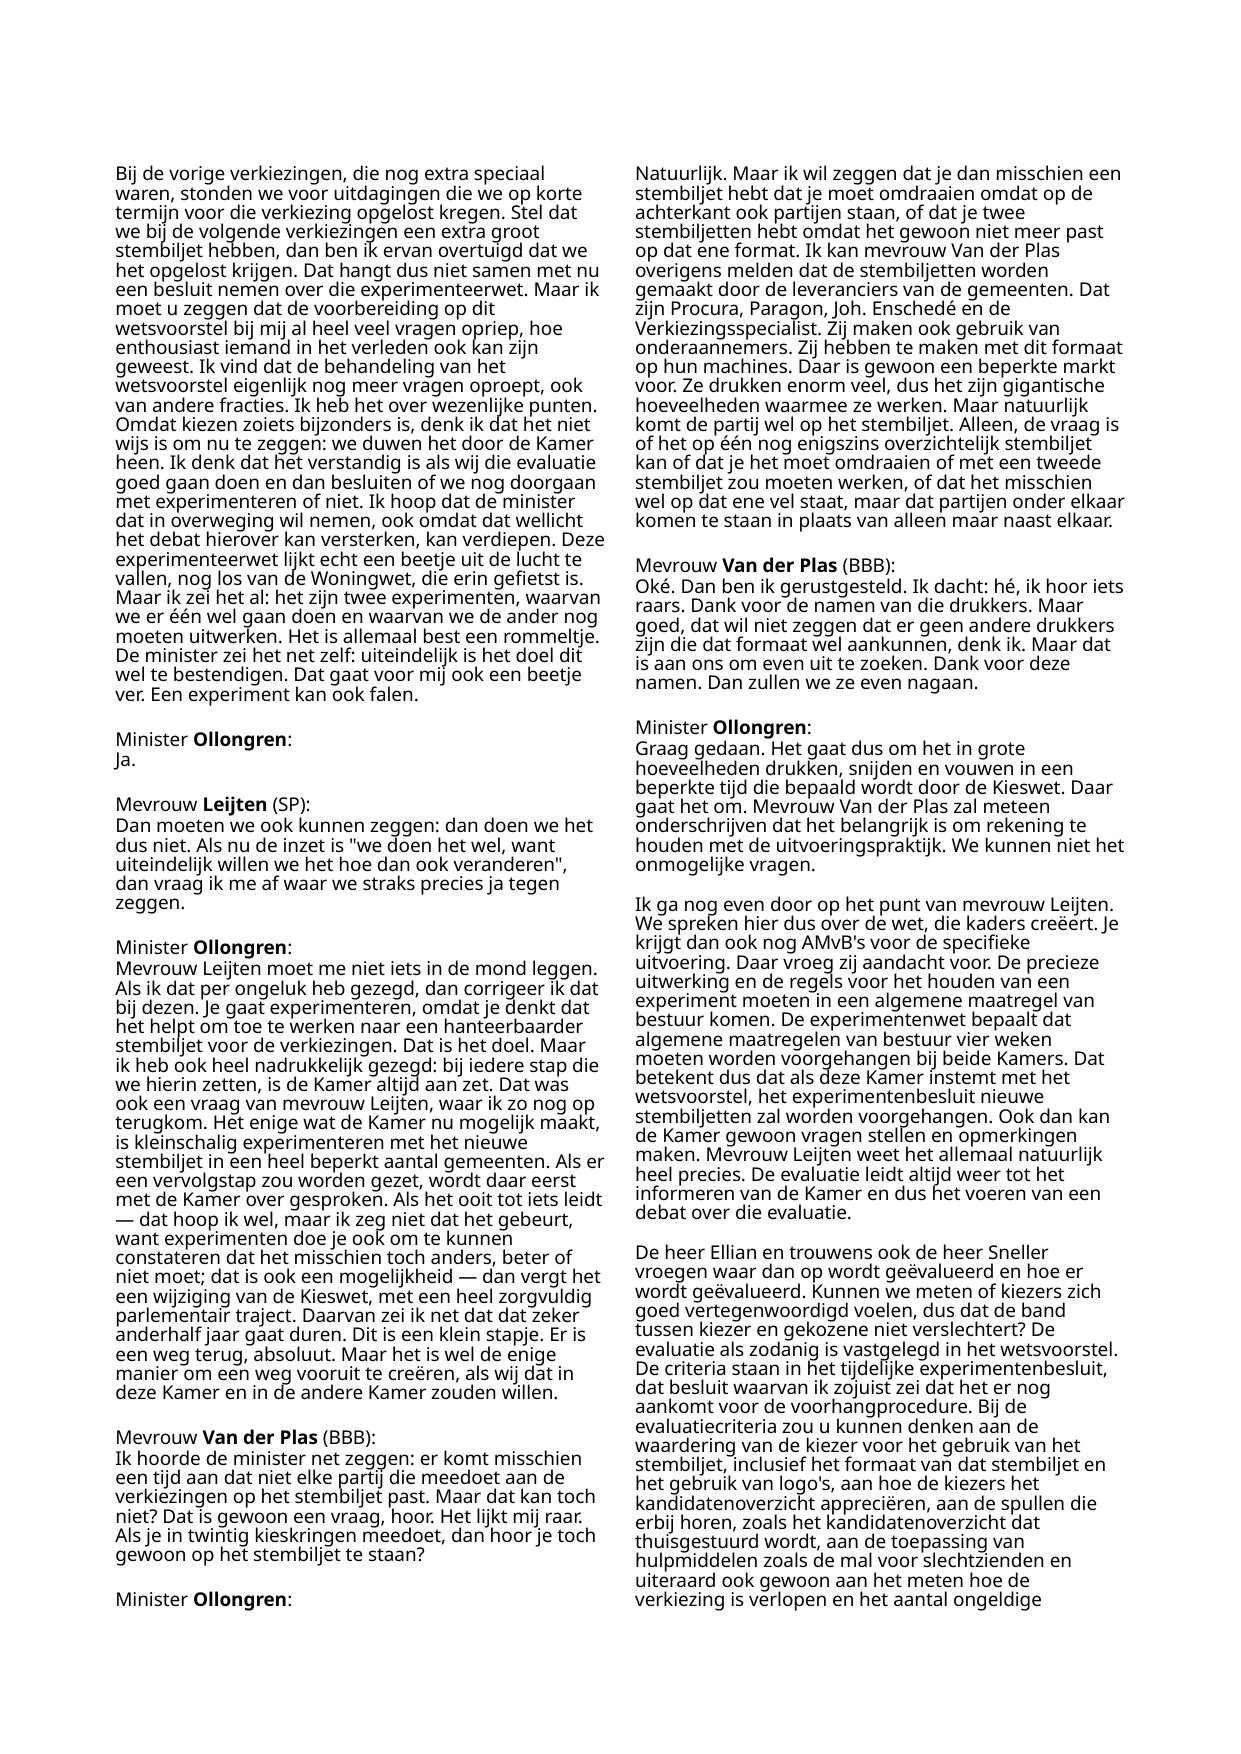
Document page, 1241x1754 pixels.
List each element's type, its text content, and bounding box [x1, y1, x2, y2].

text Minister Ollongren: [115, 934, 605, 960]
text Minister Ollongren: [115, 1586, 605, 1612]
text Ja. [115, 751, 605, 771]
text Graag gedaan. Het gaat dus om het in grote hoeveelheden drukken, snijden en vouwen in een beperkte tijd die bepaald wordt door de Kieswet. Daar gaat het om. Mevrouw Van der Plas zal meteen onderschrijven dat het belangrijk is om rekening te houden met de uitvoeringspraktijk. We kunnen niet het onmogelijke vragen. [635, 740, 1125, 875]
text Minister Ollongren: [115, 726, 605, 751]
text Mevrouw Van der Plas (BBB): [115, 1424, 605, 1450]
text Mevrouw Van der Plas (BBB): [635, 552, 1125, 578]
text Bij de vorige verkiezingen, die nog extra speciaal waren, stonden we voor uitdagingen die we op korte termijn voor die verkiezing opgelost kregen. Stel dat we bij de volgende verkiezingen een extra groot stembiljet hebben, dan ben ik ervan overtuigd dat we het opgelost krijgen. Dat hangt dus niet samen met nu een besluit nemen over die experimenteerwet. Maar ik moet u zeggen dat de voorbereiding op dit wetsvoorstel bij mij al heel veel vragen opriep, hoe enthousiast iemand in het verleden ook kan zijn geweest. Ik vind dat de behandeling van het wetsvoorstel eigenlijk nog meer vragen oproept, ook van andere fracties. Ik heb het over wezenlijke punten. Omdat kiezen zoiets bijzonders is, denk ik dat het niet wijs is om nu te zeggen: we duwen het door de Kamer heen. Ik denk dat het verstandig is als wij die evaluatie goed gaan doen en dan besluiten of we nog doorgaan met experimenteren of niet. Ik hoop dat de minister dat in overweging wil nemen, ook omdat dat wellicht het debat hierover kan versterken, kan verdiepen. Deze experimenteerwet lijkt echt een beetje uit de lucht te vallen, nog los van de Woningwet, die erin gefietst is. Maar ik zei het al: het zijn twee experimenten, waarvan we er één wel gaan doen en waarvan we de ander nog moeten uitwerken. Het is allemaal best een rommeltje. De minister zei het net zelf: uiteindelijk is het doel dit wel te bestendigen. Dat gaat voor mij ook een beetje ver. Een experiment kan ook falen. [115, 165, 605, 705]
text Mevrouw Leijten moet me niet iets in de mond leggen. Als ik dat per ongeluk heb gezegd, dan corrigeer ik dat bij dezen. Je gaat experimenteren, omdat je denkt dat het helpt om toe te werken naar een hanteerbaarder stembiljet voor de verkiezingen. Dat is het doel. Maar ik heb ook heel nadrukkelijk gezegd: bij iedere stap die we hierin zetten, is de Kamer altijd aan zet. Dat was ook een vraag van mevrouw Leijten, waar ik zo nog op terugkom. Het enige wat de Kamer nu mogelijk maakt, is kleinschalig experimenteren met het nieuwe stembiljet in een heel beperkt aantal gemeenten. Als er een vervolgstap zou worden gezet, wordt daar eerst met de Kamer over gesproken. Als het ooit tot iets leidt — dat hoop ik wel, maar ik zeg niet dat het gebeurt, want experimenten doe je ook om te kunnen constateren dat het misschien toch anders, beter of niet moet; dat is ook een mogelijkheid — dan vergt het een wijziging van de Kieswet, met een heel zorgvuldig parlementair traject. Daarvan zei ik net dat dat zeker anderhalf jaar gaat duren. Dit is een klein stapje. Er is een weg terug, absoluut. Maar het is wel de enige manier om een weg vooruit te creëren, als wij dat in deze Kamer en in de andere Kamer zouden willen. [115, 960, 605, 1403]
text Natuurlijk. Maar ik wil zeggen dat je dan misschien een stembiljet hebt dat je moet omdraaien omdat op de achterkant ook partijen staan, of dat je twee stembiljetten hebt omdat het gewoon niet meer past op dat ene format. Ik kan mevrouw Van der Plas overigens melden dat de stembiljetten worden gemaakt door de leveranciers van de gemeenten. Dat zijn Procura, Paragon, Joh. Enschedé en de Verkiezingsspecialist. Zij maken ook gebruik van onderaannemers. Zij hebben te maken met dit formaat op hun machines. Daar is gewoon een beperkte markt voor. Ze drukken enorm veel, dus het zijn gigantische hoeveelheden waarmee ze werken. Maar natuurlijk komt de partij wel op het stembiljet. Alleen, de vraag is of het op één nog enigszins overzichtelijk stembiljet kan of dat je het moet omdraaien of met een tweede stembiljet zou moeten werken, of dat het misschien wel op dat ene vel staat, maar dat partijen onder elkaar komen te staan in plaats van alleen maar naast elkaar. [635, 165, 1125, 531]
text Dan moeten we ook kunnen zeggen: dan doen we het dus niet. Als nu de inzet is "we doen het wel, want uiteindelijk willen we het hoe dan ook veranderen", dan vraag ik me af waar we straks precies ja tegen zeggen. [115, 817, 605, 914]
text Oké. Dan ben ik gerustgesteld. Ik dacht: hé, ik hoor iets raars. Dank voor de namen van die drukkers. Maar goed, dat wil niet zeggen dat er geen andere drukkers zijn die dat formaat wel aankunnen, denk ik. Maar dat is aan ons om even uit te zoeken. Dank voor deze namen. Dan zullen we ze even nagaan. [635, 578, 1125, 694]
text Mevrouw Leijten (SP): [115, 792, 605, 817]
text De heer Ellian en trouwens ook de heer Sneller vroegen waar dan op wordt geëvalueerd en hoe er wordt geëvalueerd. Kunnen we meten of kiezers zich goed vertegenwoordigd voelen, dus dat de band tussen kiezer en gekozene niet verslechtert? De evaluatie als zodanig is vastgelegd in het wetsvoorstel. De criteria staan in het tijdelijke experimentenbesluit, dat besluit waarvan ik zojuist zei dat het er nog aankomt voor de voorhangprocedure. Bij de evaluatiecriteria zou u kunnen denken aan de waardering van de kiezer voor het gebruik van het stembiljet, inclusief het formaat van dat stembiljet en het gebruik van logo's, aan hoe de kiezers het kandidatenoverzicht appreciëren, aan de spullen die erbij horen, zoals het kandidatenoverzicht dat thuisgestuurd wordt, aan de toepassing van hulpmiddelen zoals de mal voor slechtzienden en uiteraard ook gewoon aan het meten hoe de verkiezing is verlopen en het aantal ongeldige [635, 1244, 1125, 1610]
text Ik hoorde de minister net zeggen: er komt misschien een tijd aan dat niet elke partij die meedoet aan de verkiezingen op het stembiljet past. Maar dat kan toch niet? Dat is gewoon een vraag, hoor. Het lijkt mij raar. Als je in twintig kieskringen meedoet, dan hoor je toch gewoon op het stembiljet te staan? [115, 1450, 605, 1566]
text Minister Ollongren: [635, 714, 1125, 740]
text Ik ga nog even door op het punt van mevrouw Leijten. We spreken hier dus over de wet, die kaders creëert. Je krijgt dan ook nog AMvB's voor de specifieke uitvoering. Daar vroeg zij aandacht voor. De precieze uitwerking en de regels voor het houden van een experiment moeten in een algemene maatregel van bestuur komen. De experimentenwet bepaalt dat algemene maatregelen van bestuur vier weken moeten worden voorgehangen bij beide Kamers. Dat betekent dus dat als deze Kamer instemt met het wetsvoorstel, het experimentenbesluit nieuwe stembiljetten zal worden voorgehangen. Ook dan kan de Kamer gewoon vragen stellen en opmerkingen maken. Mevrouw Leijten weet het allemaal natuurlijk heel precies. De evaluatie leidt altijd weer tot het informeren van de Kamer en dus het voeren van een debat over die evaluatie. [635, 896, 1125, 1223]
